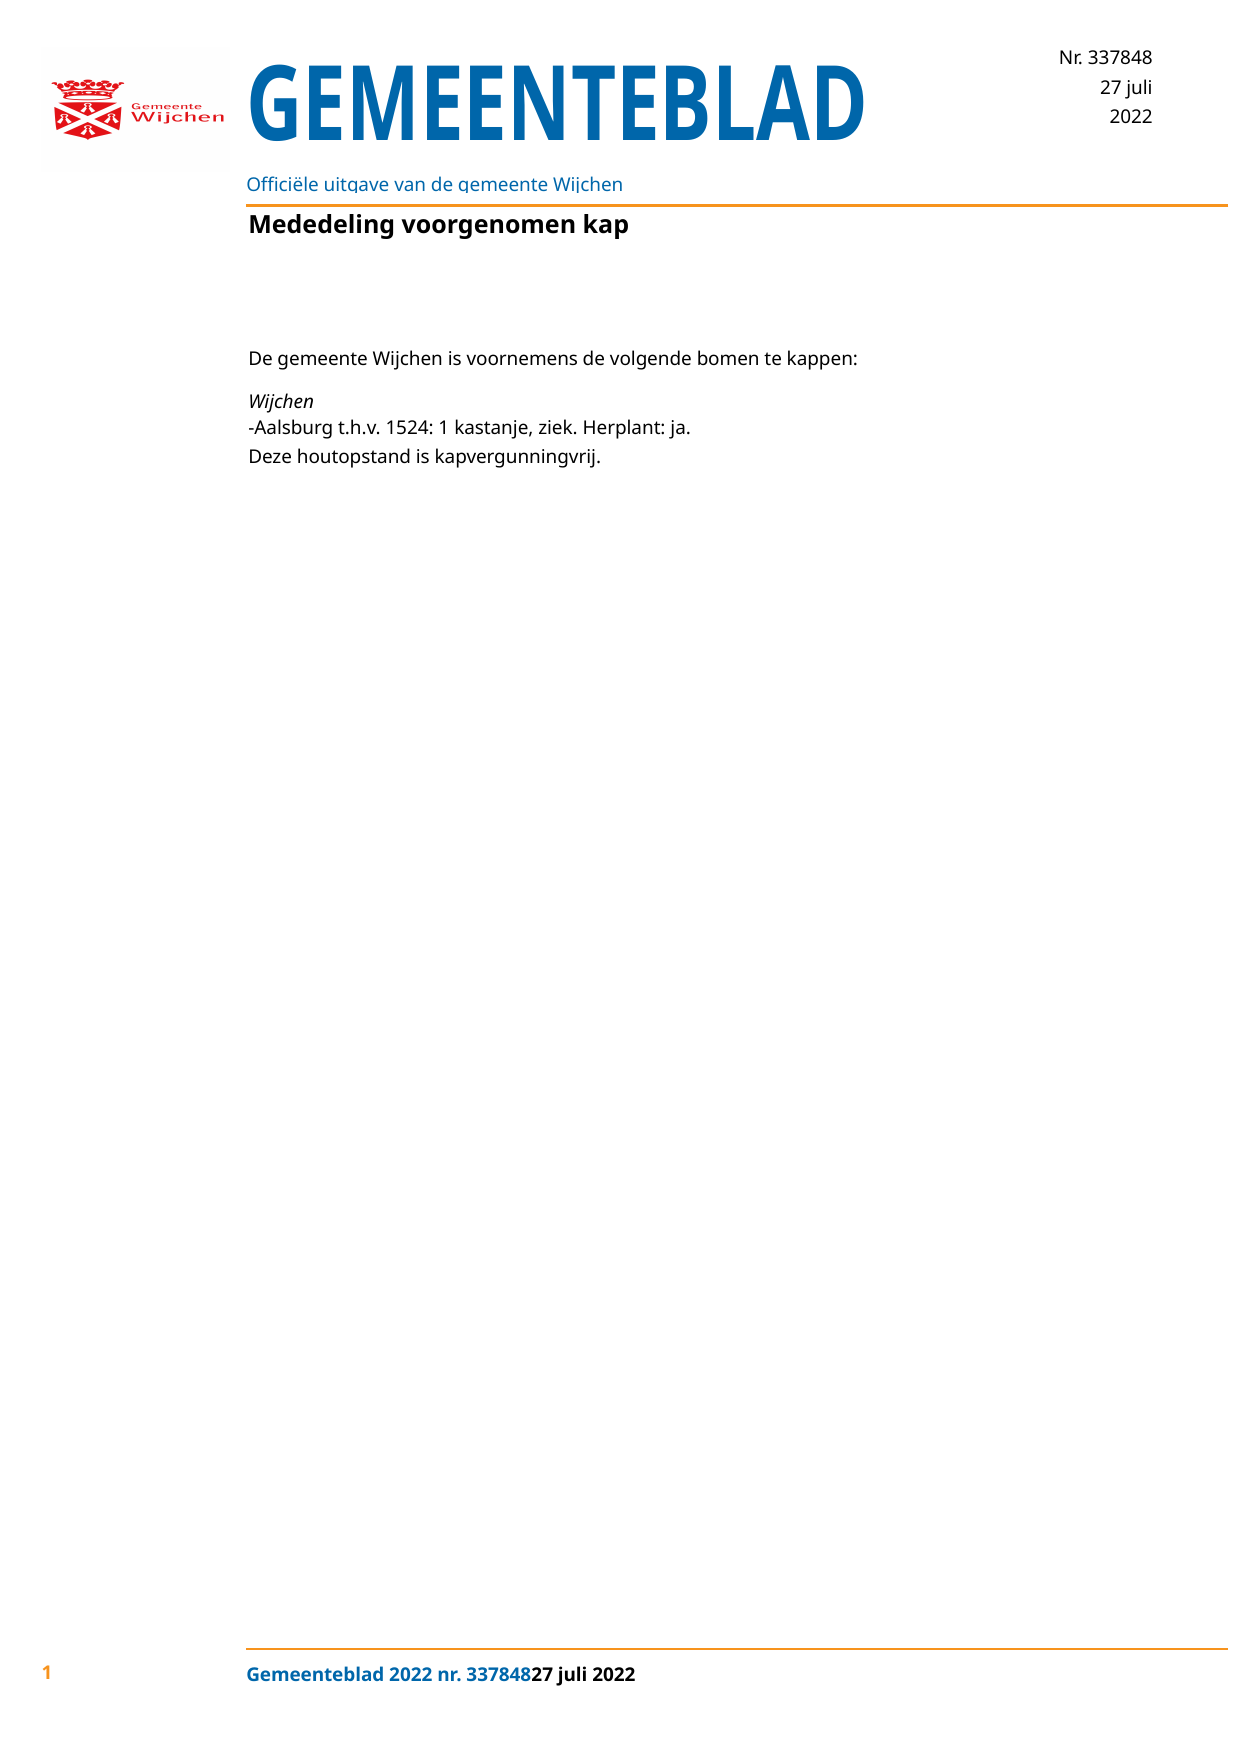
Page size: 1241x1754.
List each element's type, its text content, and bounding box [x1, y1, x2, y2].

text Wijchen [248, 388, 1152, 414]
text Mededeling voorgenomen kap [248, 207, 1152, 241]
text Deze houtopstand is kapvergunningvrij. [248, 444, 1152, 469]
picture [41, 47, 231, 172]
text De gemeente Wijchen is voornemens de volgende bomen te kappen: [248, 345, 1152, 371]
text -Aalsburg t.h.v. 1524: 1 kastanje, ziek. Herplant: ja. [248, 414, 1152, 440]
